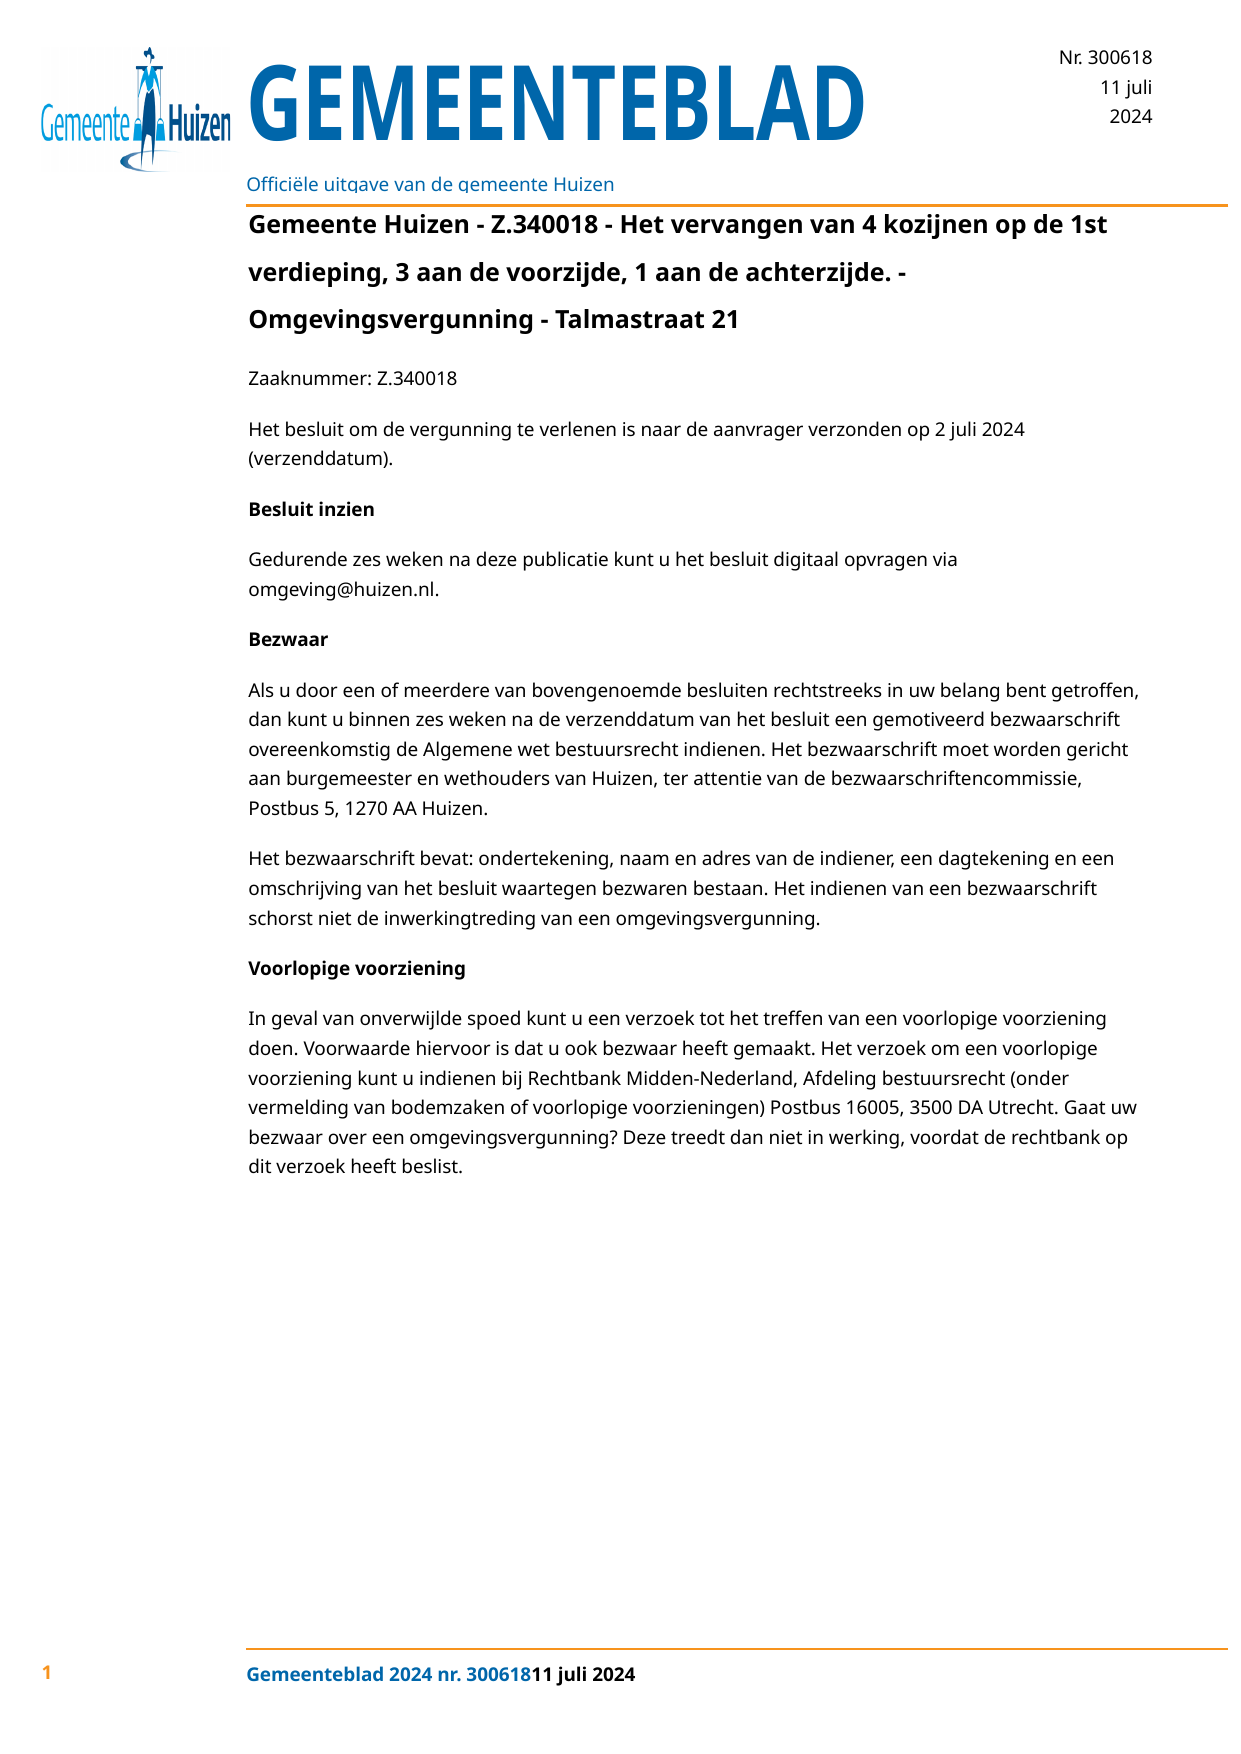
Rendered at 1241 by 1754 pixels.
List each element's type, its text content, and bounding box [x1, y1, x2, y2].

picture [41, 47, 231, 172]
text Voorlopige voorziening [248, 955, 1152, 981]
text Bezwaar [248, 626, 1152, 652]
text In geval van onverwijlde spoed kunt u een verzoek tot het treffen van een voorlopige voorziening doen. Voorwaarde hiervoor is dat u ook bezwaar heeft gemaakt. Het verzoek om een voorlopige voorziening kunt u indienen bij Rechtbank Midden-Nederland, Afdeling bestuursrecht (onder vermelding van bodemzaken of voorlopige voorzieningen) Postbus 16005, 3500 DA Utrecht. Gaat uw bezwaar over een omgevingsvergunning? Deze treedt dan niet in werking, voordat de rechtbank op dit verzoek heeft beslist. [248, 1006, 1152, 1179]
text Gemeente Huizen - Z.340018 - Het vervangen van 4 kozijnen op de 1st verdieping, 3 aan de voorzijde, 1 aan de achterzijde. - Omgevingsvergunning - Talmastraat 21 [248, 207, 1152, 336]
text Besluit inzien [248, 496, 1152, 522]
text Zaaknummer: Z.340018 [248, 366, 1152, 391]
text Gedurende zes weken na deze publicatie kunt u het besluit digitaal opvragen via omgeving@huizen.nl. [248, 546, 1152, 602]
text Het bezwaarschrift bevat: ondertekening, naam en adres van de indiener, een dagtekening en een omschrijving van het besluit waartegen bezwaren bestaan. Het indienen van een bezwaarschrift schorst niet de inwerkingtreding van een omgevingsvergunning. [248, 846, 1152, 930]
text Het besluit om de vergunning te verlenen is naar de aanvrager verzonden op 2 juli 2024 (verzenddatum). [248, 416, 1152, 471]
text Als u door een of meerdere van bovengenoemde besluiten rechtstreeks in uw belang bent getroffen, dan kunt u binnen zes weken na de verzenddatum van het besluit een gemotiveerd bezwaarschrift overeenkomstig de Algemene wet bestuursrecht indienen. Het bezwaarschrift moet worden gericht aan burgemeester en wethouders van Huizen, ter attentie van de bezwaarschriftencommissie, Postbus 5, 1270 AA Huizen. [248, 677, 1152, 821]
